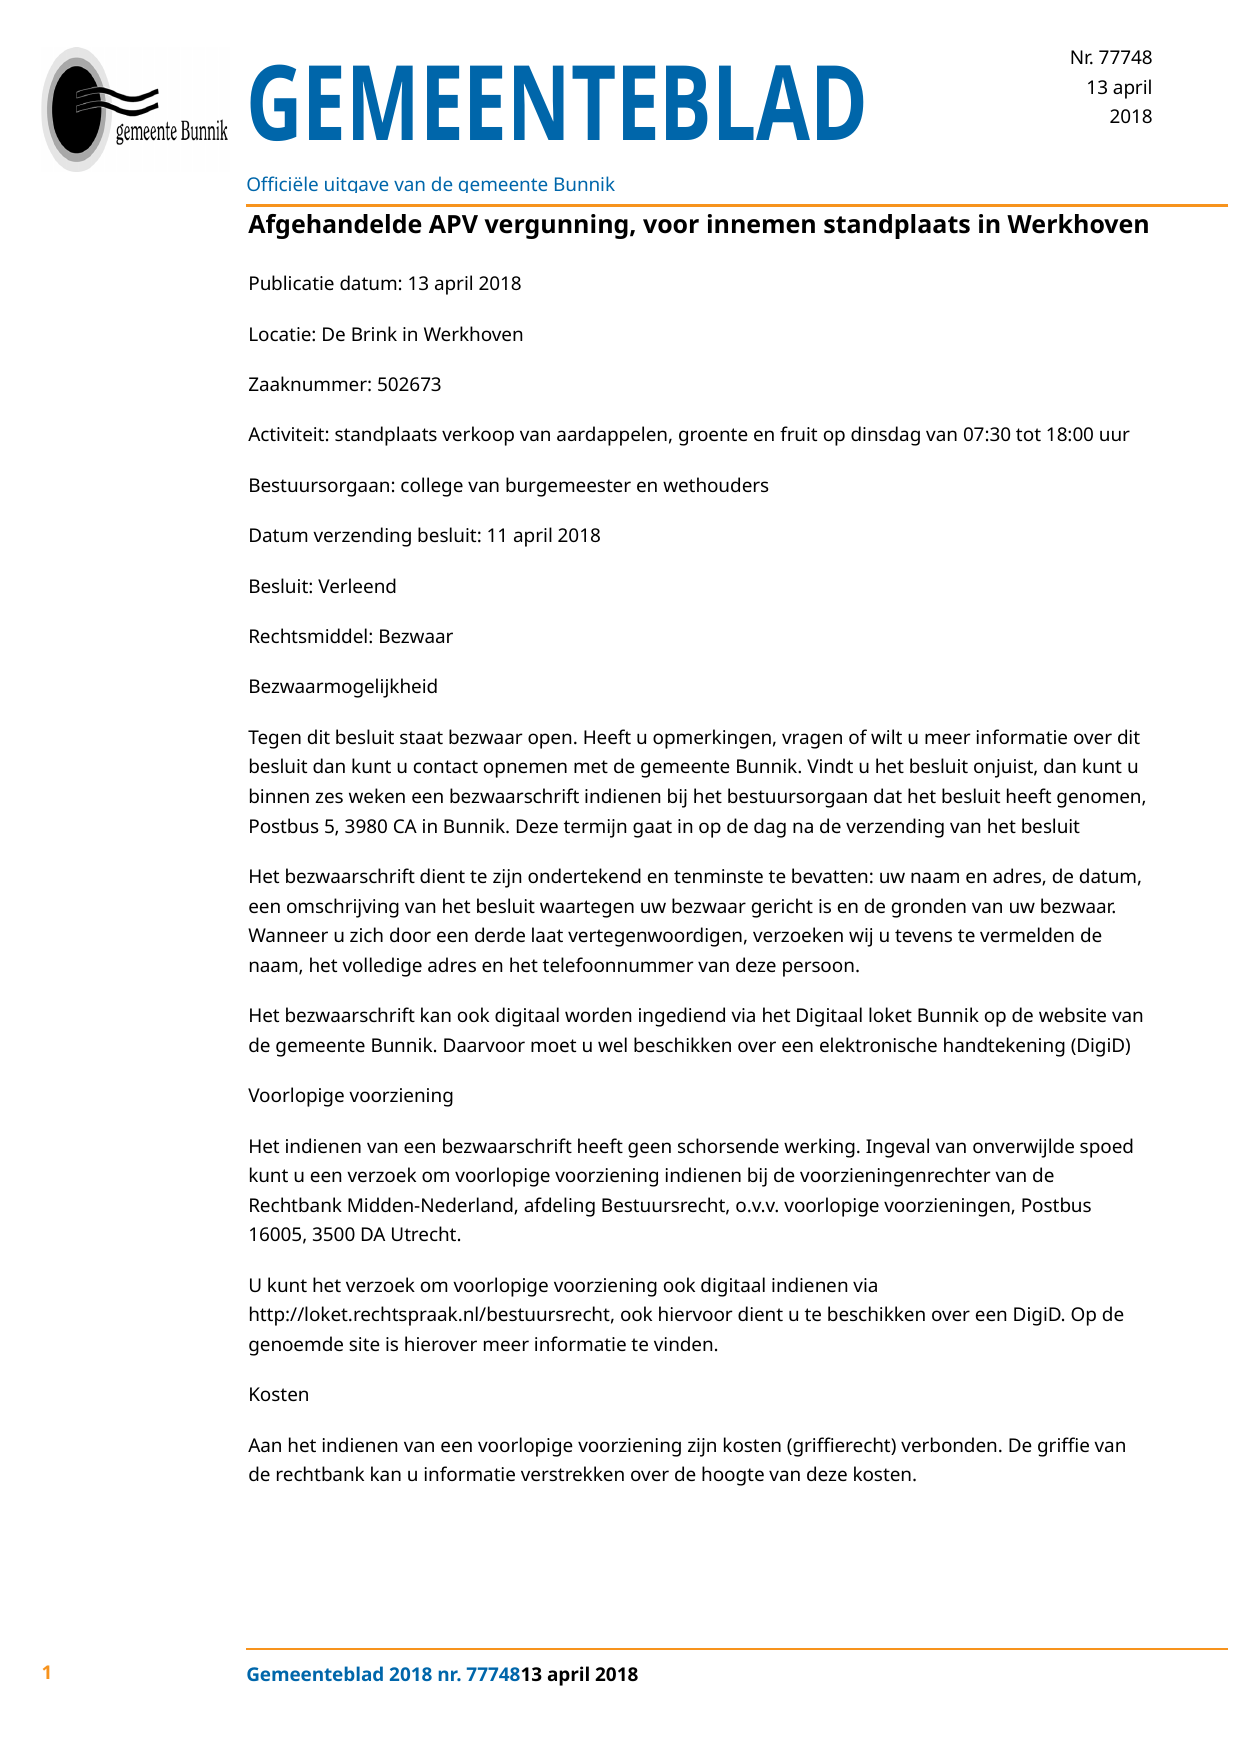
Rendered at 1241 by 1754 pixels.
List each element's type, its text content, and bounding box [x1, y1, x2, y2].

text Locatie: De Brink in Werkhoven [248, 321, 1152, 346]
text Afgehandelde APV vergunning, voor innemen standplaats in Werkhoven [248, 207, 1152, 241]
text Voorlopige voorziening [248, 1082, 1152, 1108]
text Rechtsmiddel: Bezwaar [248, 623, 1152, 649]
text Bezwaarmogelijkheid [248, 674, 1152, 699]
text Activiteit: standplaats verkoop van aardappelen, groente en fruit op dinsdag van 07:30 tot 18:00 uur [248, 422, 1152, 447]
text Zaaknummer: 502673 [248, 371, 1152, 397]
text Datum verzending besluit: 11 april 2018 [248, 522, 1152, 548]
text Het bezwaarschrift kan ook digitaal worden ingediend via het Digitaal loket Bunnik op de website van de gemeente Bunnik. Daarvoor moet u wel beschikken over een elektronische handtekening (DigiD) [248, 1002, 1152, 1058]
text Bestuursorgaan: college van burgemeester en wethouders [248, 472, 1152, 498]
text Tegen dit besluit staat bezwaar open. Heeft u opmerkingen, vragen of wilt u meer informatie over dit besluit dan kunt u contact opnemen met de gemeente Bunnik. Vindt u het besluit onjuist, dan kunt u binnen zes weken een bezwaarschrift indienen bij het bestuursorgaan dat het besluit heeft genomen, Postbus 5, 3980 CA in Bunnik. Deze termijn gaat in op de dag na de verzending van het besluit [248, 724, 1152, 838]
text Kosten [248, 1382, 1152, 1407]
text Het bezwaarschrift dient te zijn ondertekend en tenminste te bevatten: uw naam en adres, de datum, een omschrijving van het besluit waartegen uw bezwaar gericht is en de gronden van uw bezwaar. Wanneer u zich door een derde laat vertegenwoordigen, verzoeken wij u tevens te vermelden de naam, het volledige adres en het telefoonnummer van deze persoon. [248, 863, 1152, 978]
text Aan het indienen van een voorlopige voorziening zijn kosten (griffierecht) verbonden. De griffie van de rechtbank kan u informatie verstrekken over de hoogte van deze kosten. [248, 1432, 1152, 1487]
picture [41, 47, 231, 172]
text Besluit: Verleend [248, 573, 1152, 598]
text Publicatie datum: 13 april 2018 [248, 270, 1152, 296]
text Het indienen van een bezwaarschrift heeft geen schorsende werking. Ingeval van onverwijlde spoed kunt u een verzoek om voorlopige voorziening indienen bij de voorzieningenrechter van de Rechtbank Midden-Nederland, afdeling Bestuursrecht, o.v.v. voorlopige voorzieningen, Postbus 16005, 3500 DA Utrecht. [248, 1133, 1152, 1247]
text U kunt het verzoek om voorlopige voorziening ook digitaal indienen via http://loket.rechtspraak.nl/bestuursrecht, ook hiervoor dient u te beschikken over een DigiD. Op de genoemde site is hierover meer informatie te vinden. [248, 1272, 1152, 1357]
